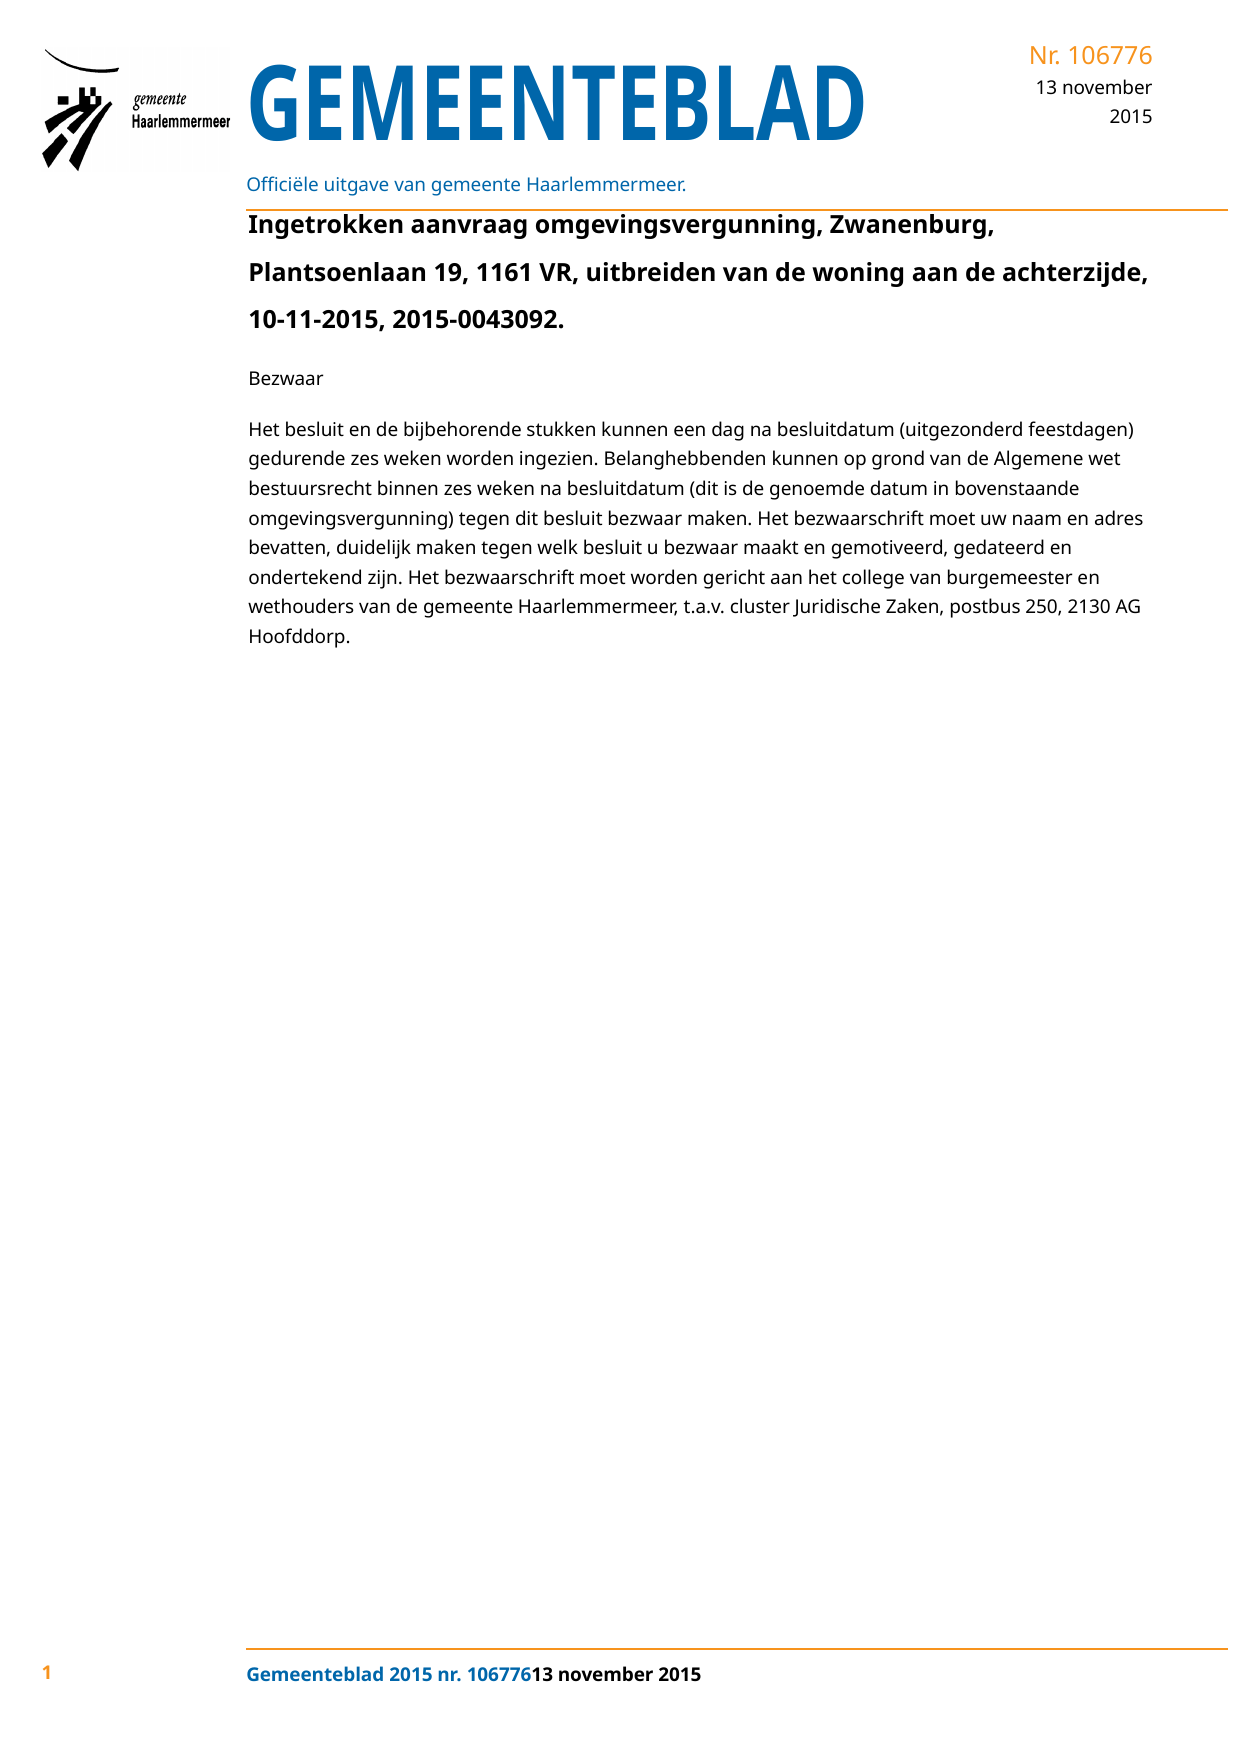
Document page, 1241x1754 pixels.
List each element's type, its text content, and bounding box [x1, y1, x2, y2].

text Ingetrokken aanvraag omgevingsvergunning, Zwanenburg, Plantsoenlaan 19, 1161 VR, uitbreiden van de woning aan de achterzijde, 10-11-2015, 2015-0043092. [248, 211, 1152, 336]
text Het besluit en de bijbehorende stukken kunnen een dag na besluitdatum (uitgezonderd feestdagen) gedurende zes weken worden ingezien. Belanghebbenden kunnen op grond van de Algemene wet bestuursrecht binnen zes weken na besluitdatum (dit is de genoemde datum in bovenstaande omgevingsvergunning) tegen dit besluit bezwaar maken. Het bezwaarschrift moet uw naam en adres bevatten, duidelijk maken tegen welk besluit u bezwaar maakt en gemotiveerd, gedateerd en ondertekend zijn. Het bezwaarschrift moet worden gericht aan het college van burgemeester en wethouders van de gemeente Haarlemmermeer, t.a.v. cluster Juridische Zaken, postbus 250, 2130 AG Hoofddorp. [248, 416, 1152, 649]
text Bezwaar [248, 366, 1152, 391]
picture [41, 47, 231, 172]
